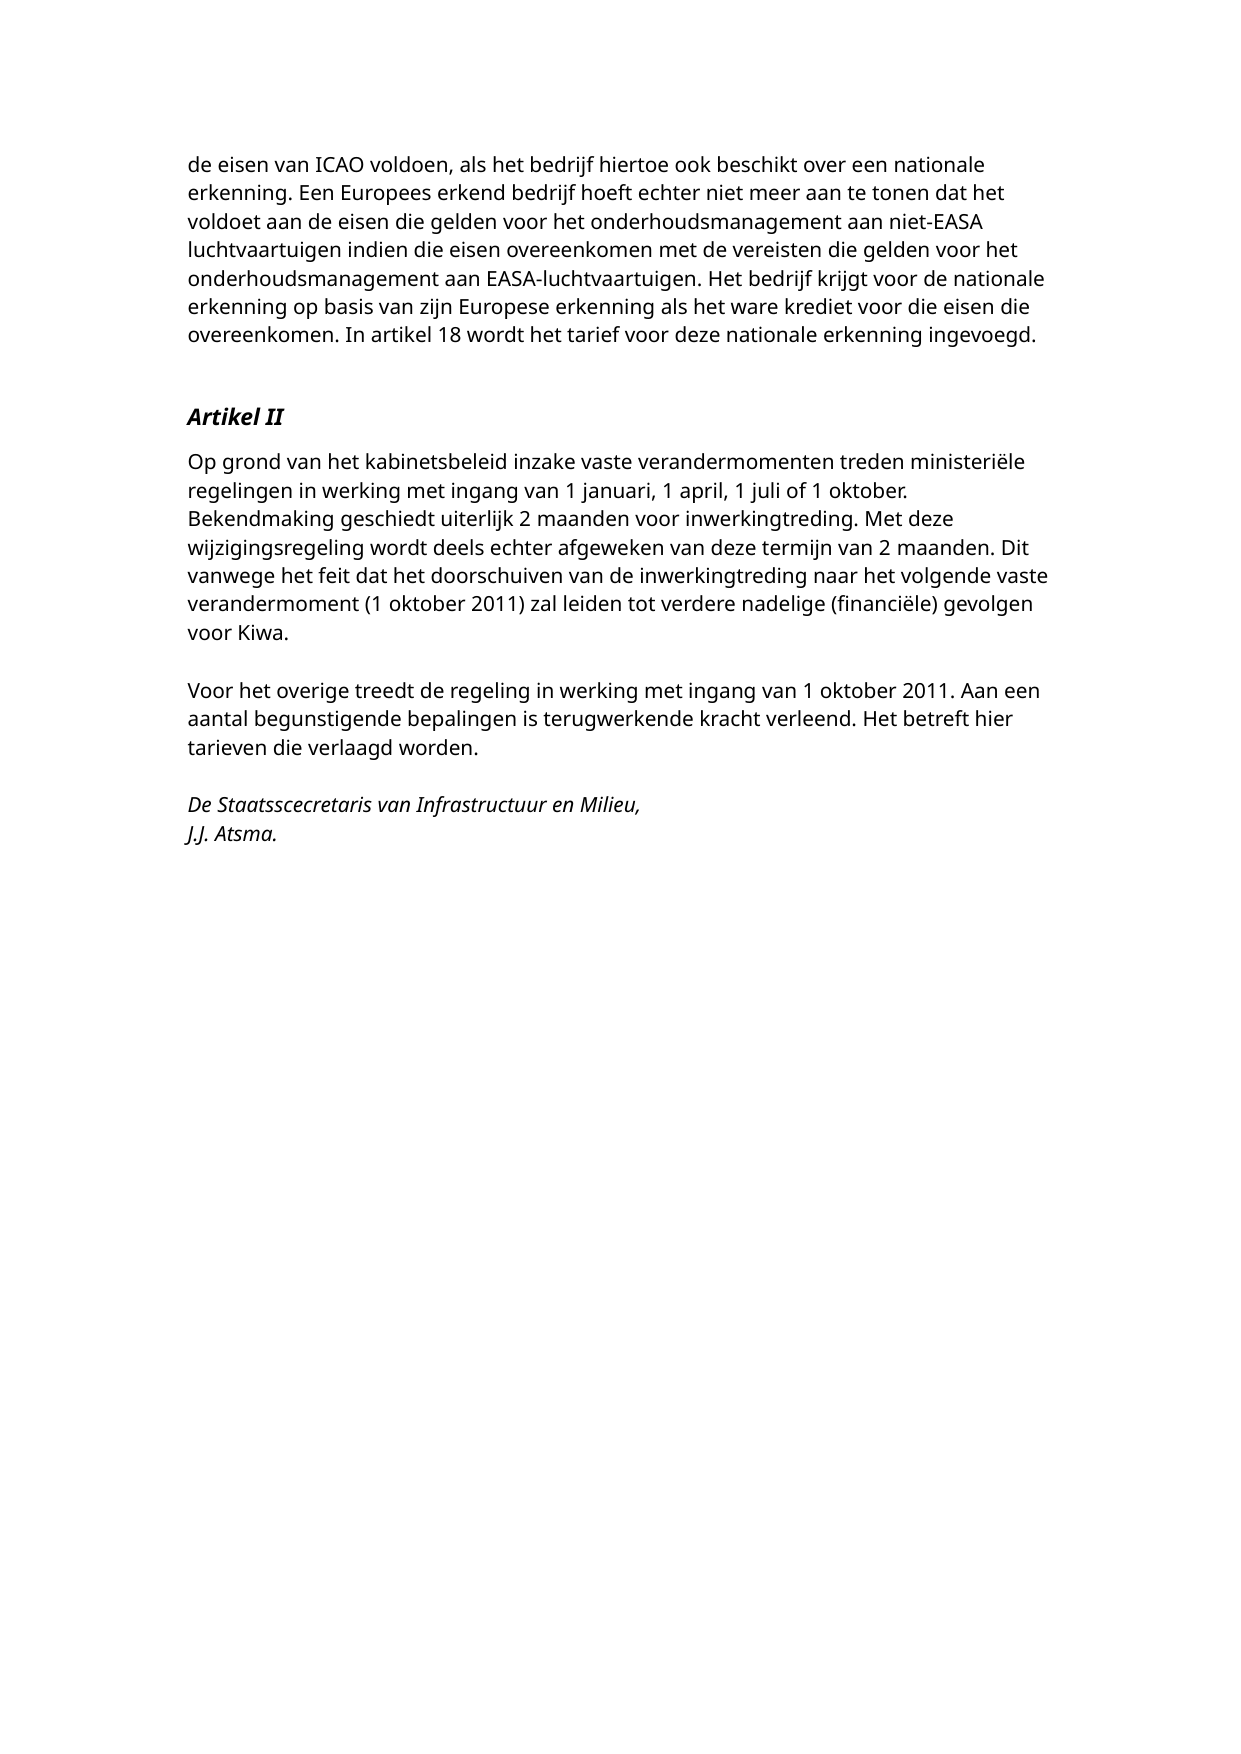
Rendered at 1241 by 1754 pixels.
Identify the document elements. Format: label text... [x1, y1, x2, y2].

text de eisen van ICAO voldoen, als het bedrijf hiertoe ook beschikt over een nationale erkenning. Een Europees erkend bedrijf hoeft echter niet meer aan te tonen dat het voldoet aan de eisen die gelden voor het onderhoudsmanagement aan niet-EASA luchtvaartuigen indien die eisen overeenkomen met de vereisten die gelden voor het onderhoudsmanagement aan EASA-luchtvaartuigen. Het bedrijf krijgt voor de nationale erkenning op basis van zijn Europese erkenning als het ware krediet voor die eisen die overeenkomen. In artikel 18 wordt het tarief voor deze nationale erkenning ingevoegd. [187, 150, 1053, 349]
subtitle Artikel II [187, 401, 1053, 432]
text J.J. Atsma. [187, 819, 1053, 847]
text Op grond van het kabinetsbeleid inzake vaste verandermomenten treden ministeriële regelingen in werking met ingang van 1 januari, 1 april, 1 juli of 1 oktober. Bekendmaking geschiedt uiterlijk 2 maanden voor inwerkingtreding. Met deze wijzigingsregeling wordt deels echter afgeweken van deze termijn van 2 maanden. Dit vanwege het feit dat het doorschuiven van de inwerkingtreding naar het volgende vaste verandermoment (1 oktober 2011) zal leiden tot verdere nadelige (financiële) gevolgen voor Kiwa. [187, 447, 1053, 646]
text Voor het overige treedt de regeling in werking met ingang van 1 oktober 2011. Aan een aantal begunstigende bepalingen is terugwerkende kracht verleend. Het betreft hier tarieven die verlaagd worden. [187, 676, 1053, 761]
text De Staatsscecretaris van Infrastructuur en Milieu, [187, 791, 1053, 819]
